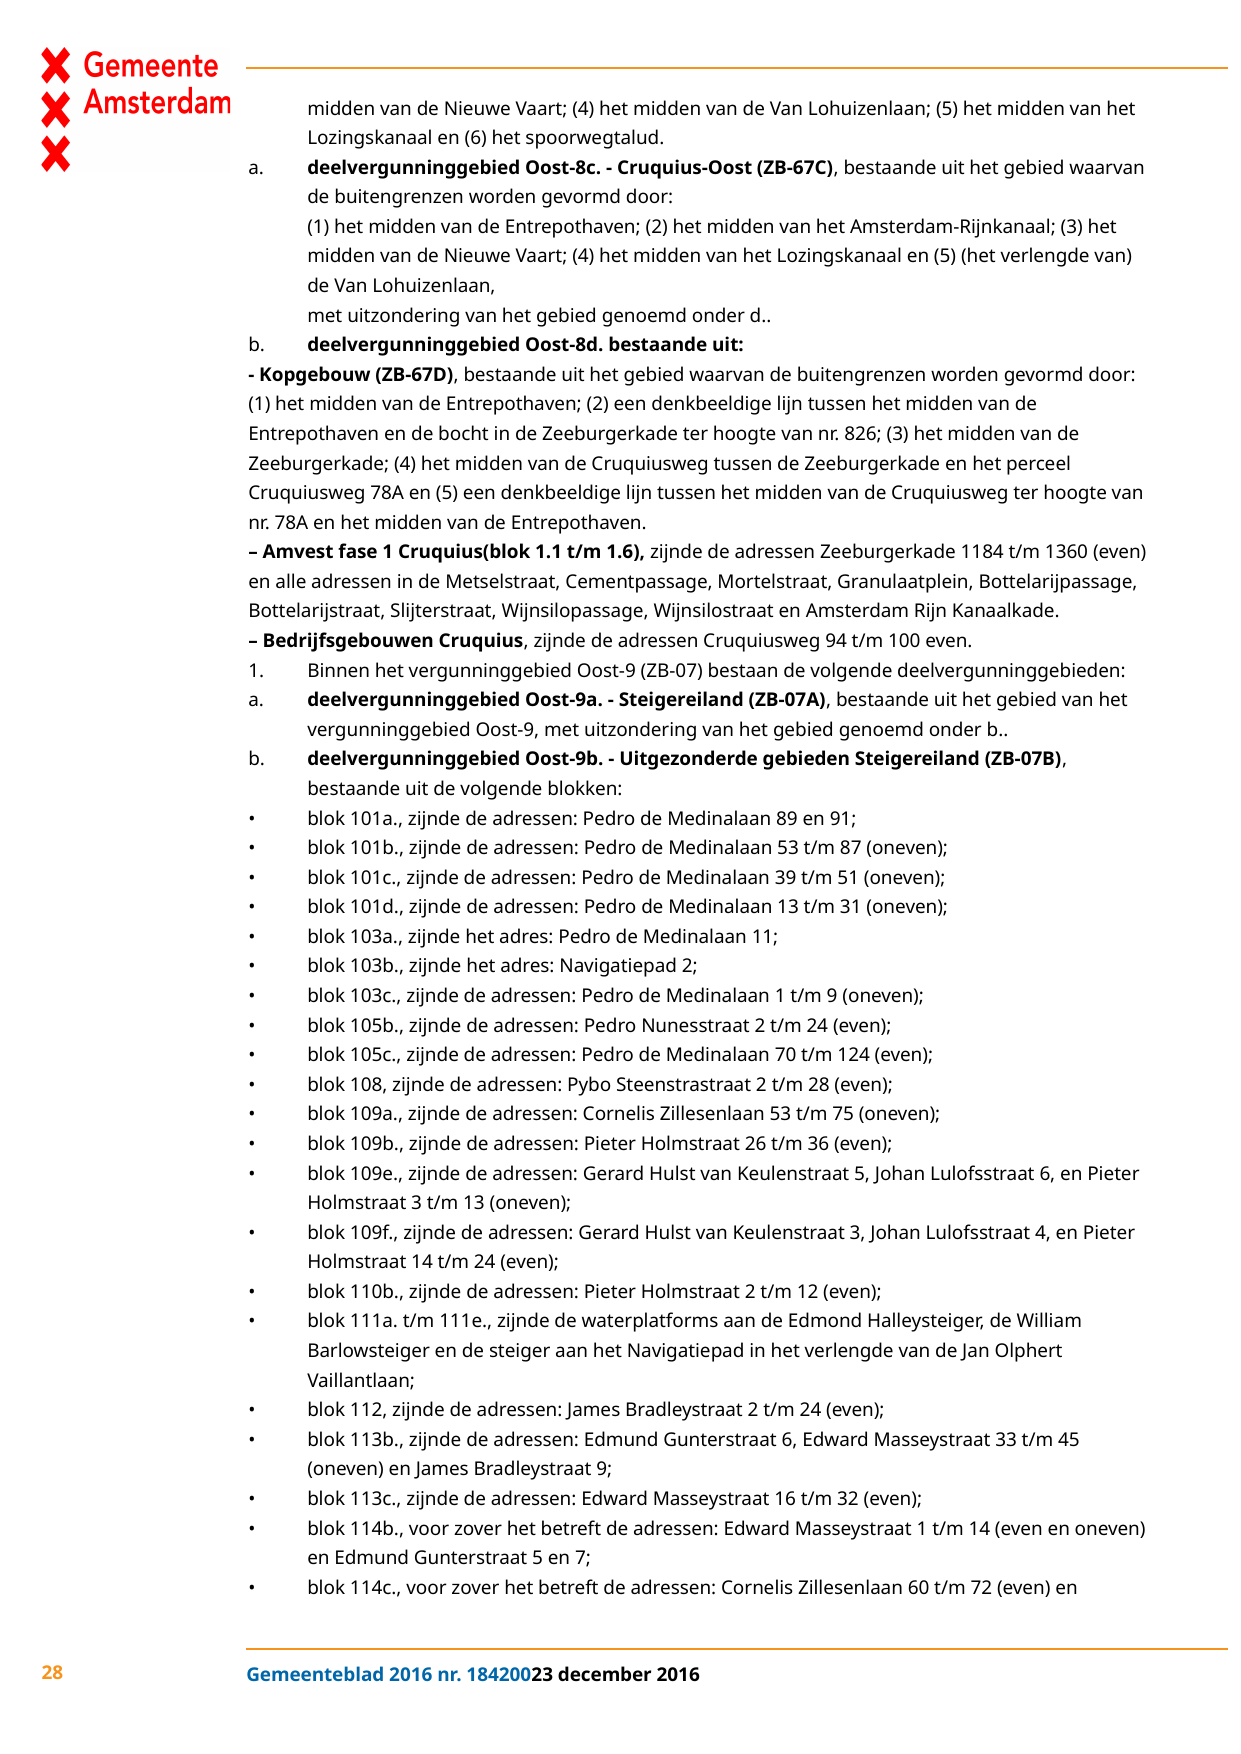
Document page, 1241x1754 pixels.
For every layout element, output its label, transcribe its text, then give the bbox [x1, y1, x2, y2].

list blok 101c., zijnde de adressen: Pedro de Medinalaan 39 t/m 51 (oneven); [248, 864, 1152, 890]
list blok 114b., voor zover het betreft de adressen: Edward Masseystraat 1 t/m 14 (even en oneven) en Edmund Gunterstraat 5 en 7; [248, 1515, 1152, 1570]
list deelvergunninggebied Oost-9a. - Steigereiland (ZB-07A), bestaande uit het gebied van het vergunninggebied Oost-9, met uitzondering van het gebied genoemd onder b.. [248, 686, 1152, 742]
list blok 103a., zijnde het adres: Pedro de Medinalaan 11; [248, 923, 1152, 949]
list blok 112, zijnde de adressen: James Bradleystraat 2 t/m 24 (even); [248, 1396, 1152, 1422]
list deelvergunninggebied Oost-8d. bestaande uit: [248, 331, 1152, 357]
picture [41, 47, 231, 172]
list blok 111a. t/m 111e., zijnde de waterplatforms aan de Edmond Halleysteiger, de William Barlowsteiger en de steiger aan het Navigatiepad in het verlengde van de Jan Olphert Vaillantlaan; [248, 1308, 1152, 1393]
list blok 105b., zijnde de adressen: Pedro Nunesstraat 2 t/m 24 (even); [248, 1012, 1152, 1038]
list blok 113c., zijnde de adressen: Edward Masseystraat 16 t/m 32 (even); [248, 1485, 1152, 1511]
list blok 108, zijnde de adressen: Pybo Steenstrastraat 2 t/m 28 (even); [248, 1071, 1152, 1097]
text – Bedrijfsgebouwen Cruquius, zijnde de adressen Cruquiusweg 94 t/m 100 even. [248, 627, 1152, 653]
list blok 109b., zijnde de adressen: Pieter Holmstraat 26 t/m 36 (even); [248, 1130, 1152, 1156]
list (1) het midden van de Entrepothaven; (2) het midden van het Amsterdam-Rijnkanaal; (3) het midden van de Nieuwe Vaart; (4) het midden van het Lozingskanaal en (5) (het verlengde van) de Van Lohuizenlaan, [248, 213, 1152, 298]
list blok 101b., zijnde de adressen: Pedro de Medinalaan 53 t/m 87 (oneven); [248, 834, 1152, 860]
list blok 101a., zijnde de adressen: Pedro de Medinalaan 89 en 91; [248, 805, 1152, 831]
list blok 105c., zijnde de adressen: Pedro de Medinalaan 70 t/m 124 (even); [248, 1041, 1152, 1067]
text – Amvest fase 1 Cruquius(blok 1.1 t/m 1.6), zijnde de adressen Zeeburgerkade 1184 t/m 1360 (even) en alle adressen in de Metselstraat, Cementpassage, Mortelstraat, Granulaatplein, Bottelarijpassage, Bottelarijstraat, Slijterstraat, Wijnsilopassage, Wijnsilostraat en Amsterdam Rijn Kanaalkade. [248, 538, 1152, 623]
list blok 109e., zijnde de adressen: Gerard Hulst van Keulenstraat 5, Johan Lulofsstraat 6, en Pieter Holmstraat 3 t/m 13 (oneven); [248, 1160, 1152, 1215]
list blok 109a., zijnde de adressen: Cornelis Zillesenlaan 53 t/m 75 (oneven); [248, 1101, 1152, 1126]
list Binnen het vergunninggebied Oost-9 (ZB-07) bestaan de volgende deelvergunninggebieden: [248, 657, 1152, 683]
text (1) het midden van de Entrepothaven; (2) een denkbeeldige lijn tussen het midden van de Entrepothaven en de bocht in de Zeeburgerkade ter hoogte van nr. 826; (3) het midden van de Zeeburgerkade; (4) het midden van de Cruquiusweg tussen de Zeeburgerkade en het perceel Cruquiusweg 78A en (5) een denkbeeldige lijn tussen het midden van de Cruquiusweg ter hoogte van nr. 78A en het midden van de Entrepothaven. [248, 391, 1152, 535]
list midden van de Nieuwe Vaart; (4) het midden van de Van Lohuizenlaan; (5) het midden van het Lozingskanaal en (6) het spoorwegtalud. [248, 95, 1152, 150]
list deelvergunninggebied Oost-8c. - Cruquius-Oost (ZB-67C), bestaande uit het gebied waarvan de buitengrenzen worden gevormd door: [248, 154, 1152, 209]
list blok 103c., zijnde de adressen: Pedro de Medinalaan 1 t/m 9 (oneven); [248, 982, 1152, 1008]
list blok 113b., zijnde de adressen: Edmund Gunterstraat 6, Edward Masseystraat 33 t/m 45 (oneven) en James Bradleystraat 9; [248, 1426, 1152, 1481]
text - Kopgebouw (ZB-67D), bestaande uit het gebied waarvan de buitengrenzen worden gevormd door: [248, 361, 1152, 387]
list blok 109f., zijnde de adressen: Gerard Hulst van Keulenstraat 3, Johan Lulofsstraat 4, en Pieter Holmstraat 14 t/m 24 (even); [248, 1219, 1152, 1274]
list blok 110b., zijnde de adressen: Pieter Holmstraat 2 t/m 12 (even); [248, 1278, 1152, 1304]
list blok 101d., zijnde de adressen: Pedro de Medinalaan 13 t/m 31 (oneven); [248, 893, 1152, 919]
list blok 114c., voor zover het betreft de adressen: Cornelis Zillesenlaan 60 t/m 72 (even) en [248, 1574, 1152, 1600]
list blok 103b., zijnde het adres: Navigatiepad 2; [248, 953, 1152, 978]
list deelvergunninggebied Oost-9b. - Uitgezonderde gebieden Steigereiland (ZB-07B), bestaande uit de volgende blokken: [248, 746, 1152, 801]
list met uitzondering van het gebied genoemd onder d.. [248, 302, 1152, 328]
